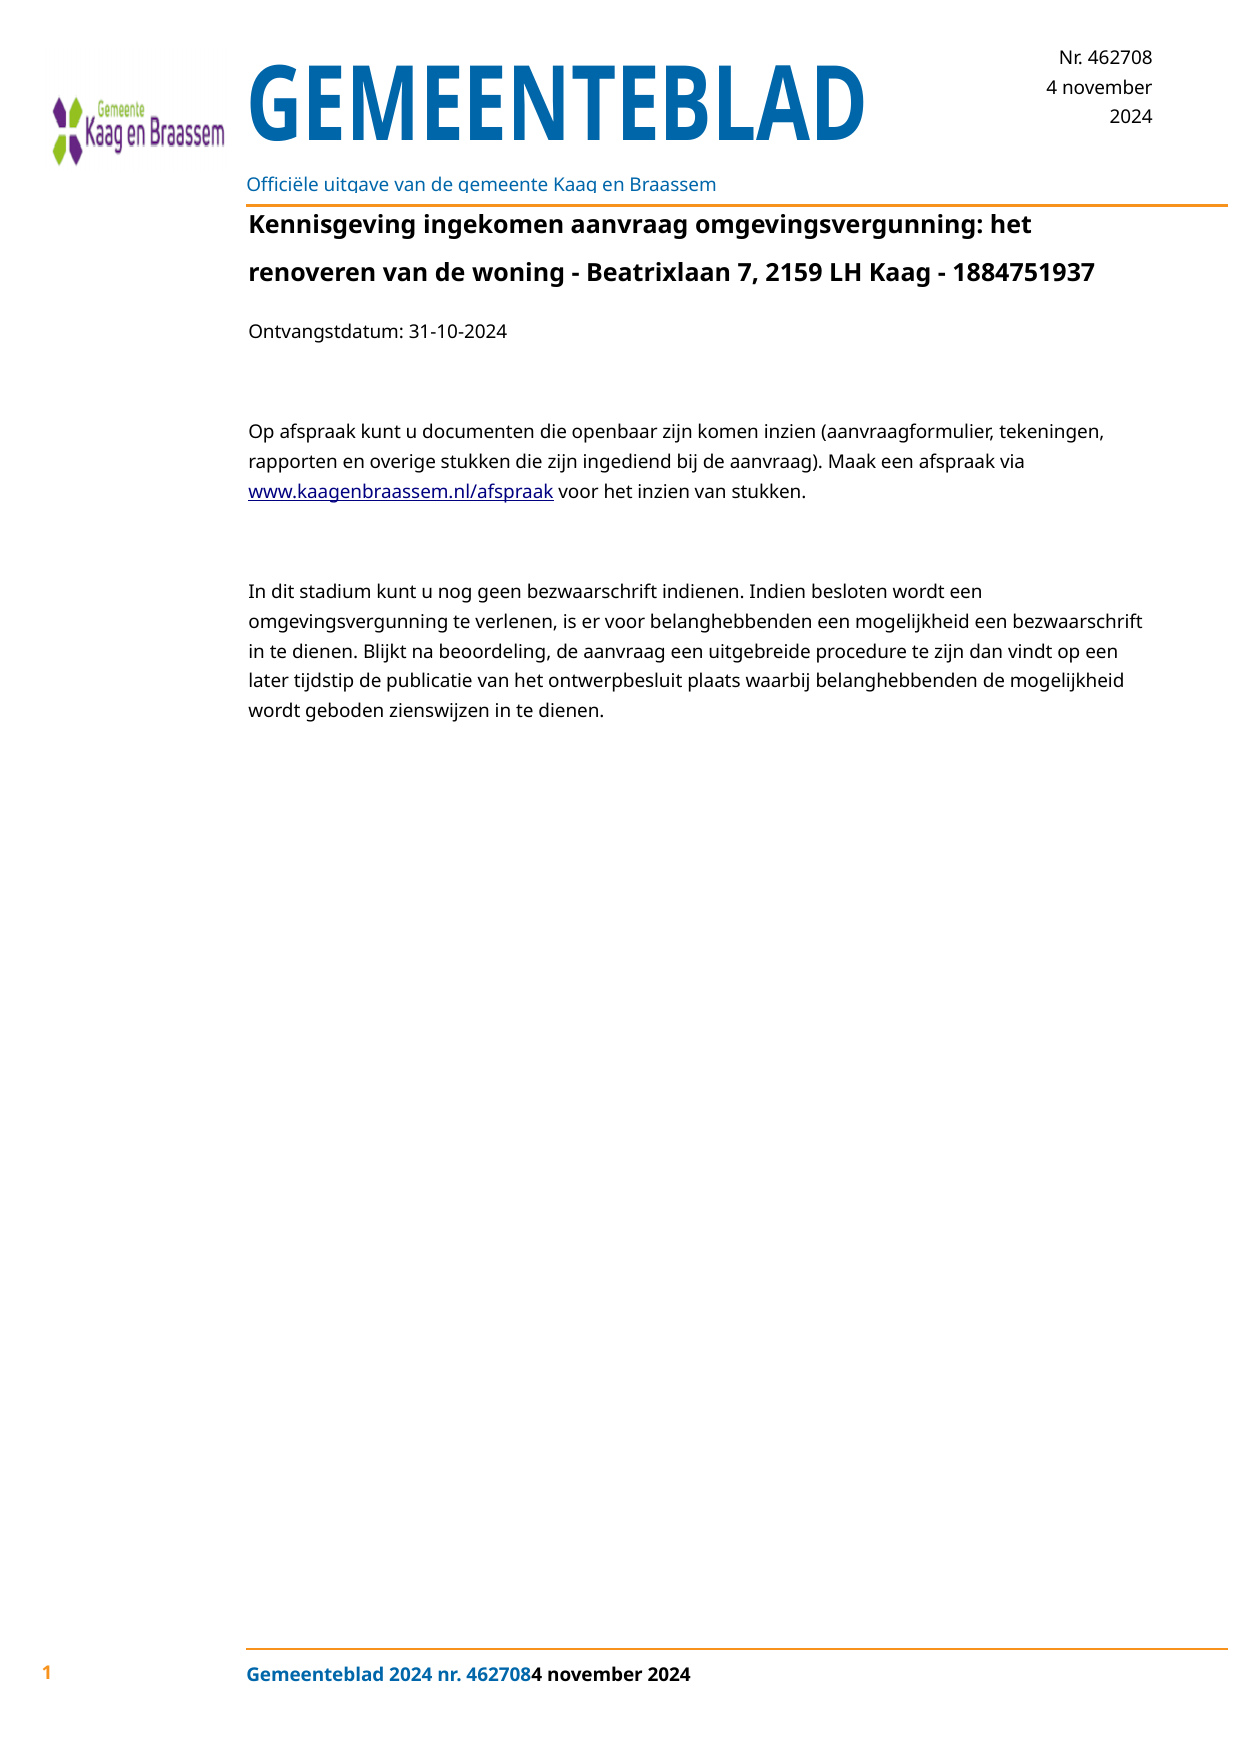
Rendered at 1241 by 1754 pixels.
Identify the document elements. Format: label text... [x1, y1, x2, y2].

text Op afspraak kunt u documenten die openbaar zijn komen inzien (aanvraagformulier, tekeningen, rapporten en overige stukken die zijn ingediend bij de aanvraag). Maak een afspraak via www.kaagenbraassem.nl/afspraak voor het inzien van stukken. [248, 419, 1152, 504]
picture [41, 47, 231, 172]
text Kennisgeving ingekomen aanvraag omgevingsvergunning: het renoveren van de woning - Beatrixlaan 7, 2159 LH Kaag - 1884751937 [248, 207, 1152, 288]
text In dit stadium kunt u nog geen bezwaarschrift indienen. Indien besloten wordt een omgevingsvergunning te verlenen, is er voor belanghebbenden een mogelijkheid een bezwaarschrift in te dienen. Blijkt na beoordeling, de aanvraag een uitgebreide procedure te zijn dan vindt op een later tijdstip de publicatie van het ontwerpbesluit plaats waarbij belanghebbenden de mogelijkheid wordt geboden zienswijzen in te dienen. [248, 579, 1152, 723]
text Ontvangstdatum: 31-10-2024 [248, 318, 1152, 344]
